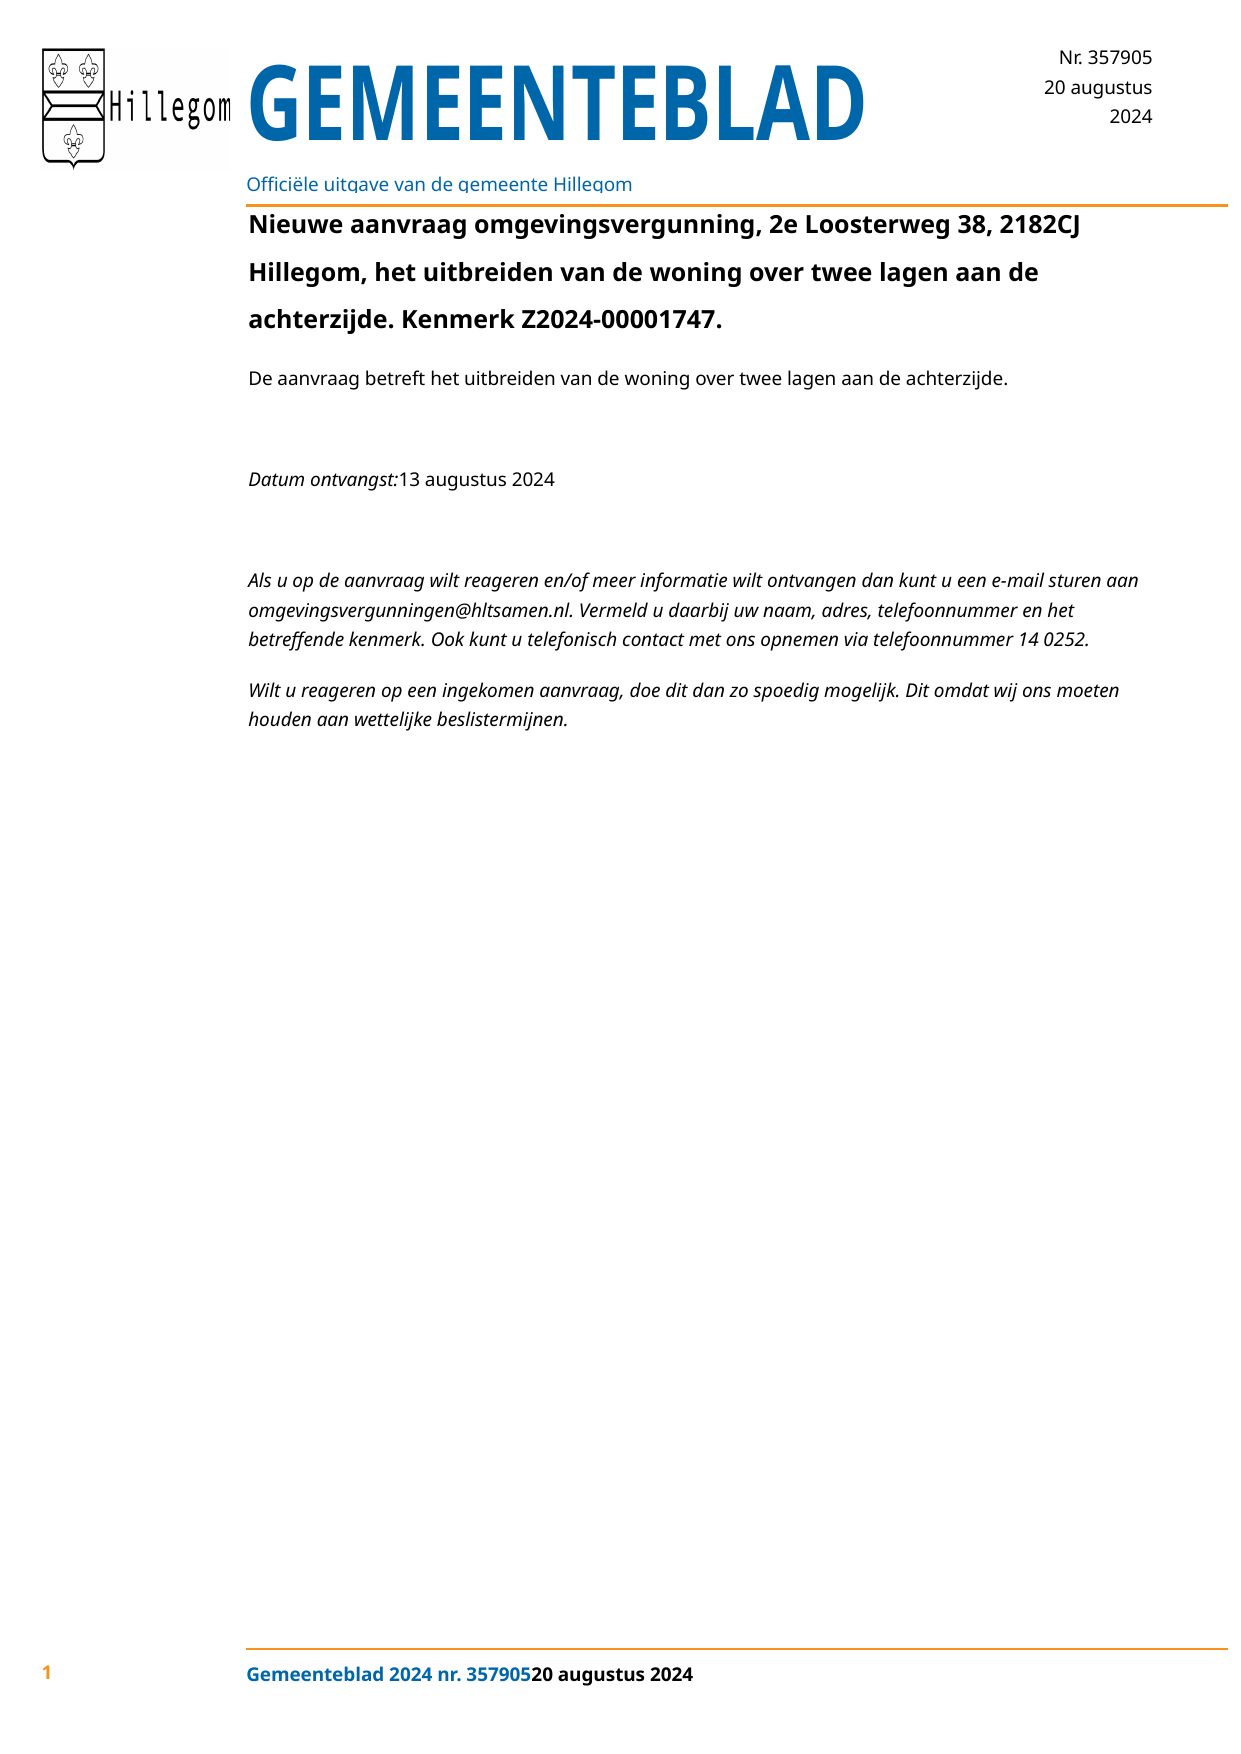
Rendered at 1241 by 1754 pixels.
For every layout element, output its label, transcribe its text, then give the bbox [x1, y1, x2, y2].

text Wilt u reageren op een ingekomen aanvraag, doe dit dan zo spoedig mogelijk. Dit omdat wij ons moeten houden aan wettelijke beslistermijnen. [248, 677, 1152, 732]
text Als u op de aanvraag wilt reageren en/of meer informatie wilt ontvangen dan kunt u een e-mail sturen aan omgevingsvergunningen@hltsamen.nl. Vermeld u daarbij uw naam, adres, telefoonnummer en het betreffende kenmerk. Ook kunt u telefonisch contact met ons opnemen via telefoonnummer 14 0252. [248, 567, 1152, 652]
picture [41, 47, 231, 172]
text Datum ontvangst:13 augustus 2024 [248, 466, 1152, 492]
text De aanvraag betreft het uitbreiden van de woning over twee lagen aan de achterzijde. [248, 366, 1152, 391]
text Nieuwe aanvraag omgevingsvergunning, 2e Loosterweg 38, 2182CJ Hillegom, het uitbreiden van de woning over twee lagen aan de achterzijde. Kenmerk Z2024-00001747. [248, 207, 1152, 336]
